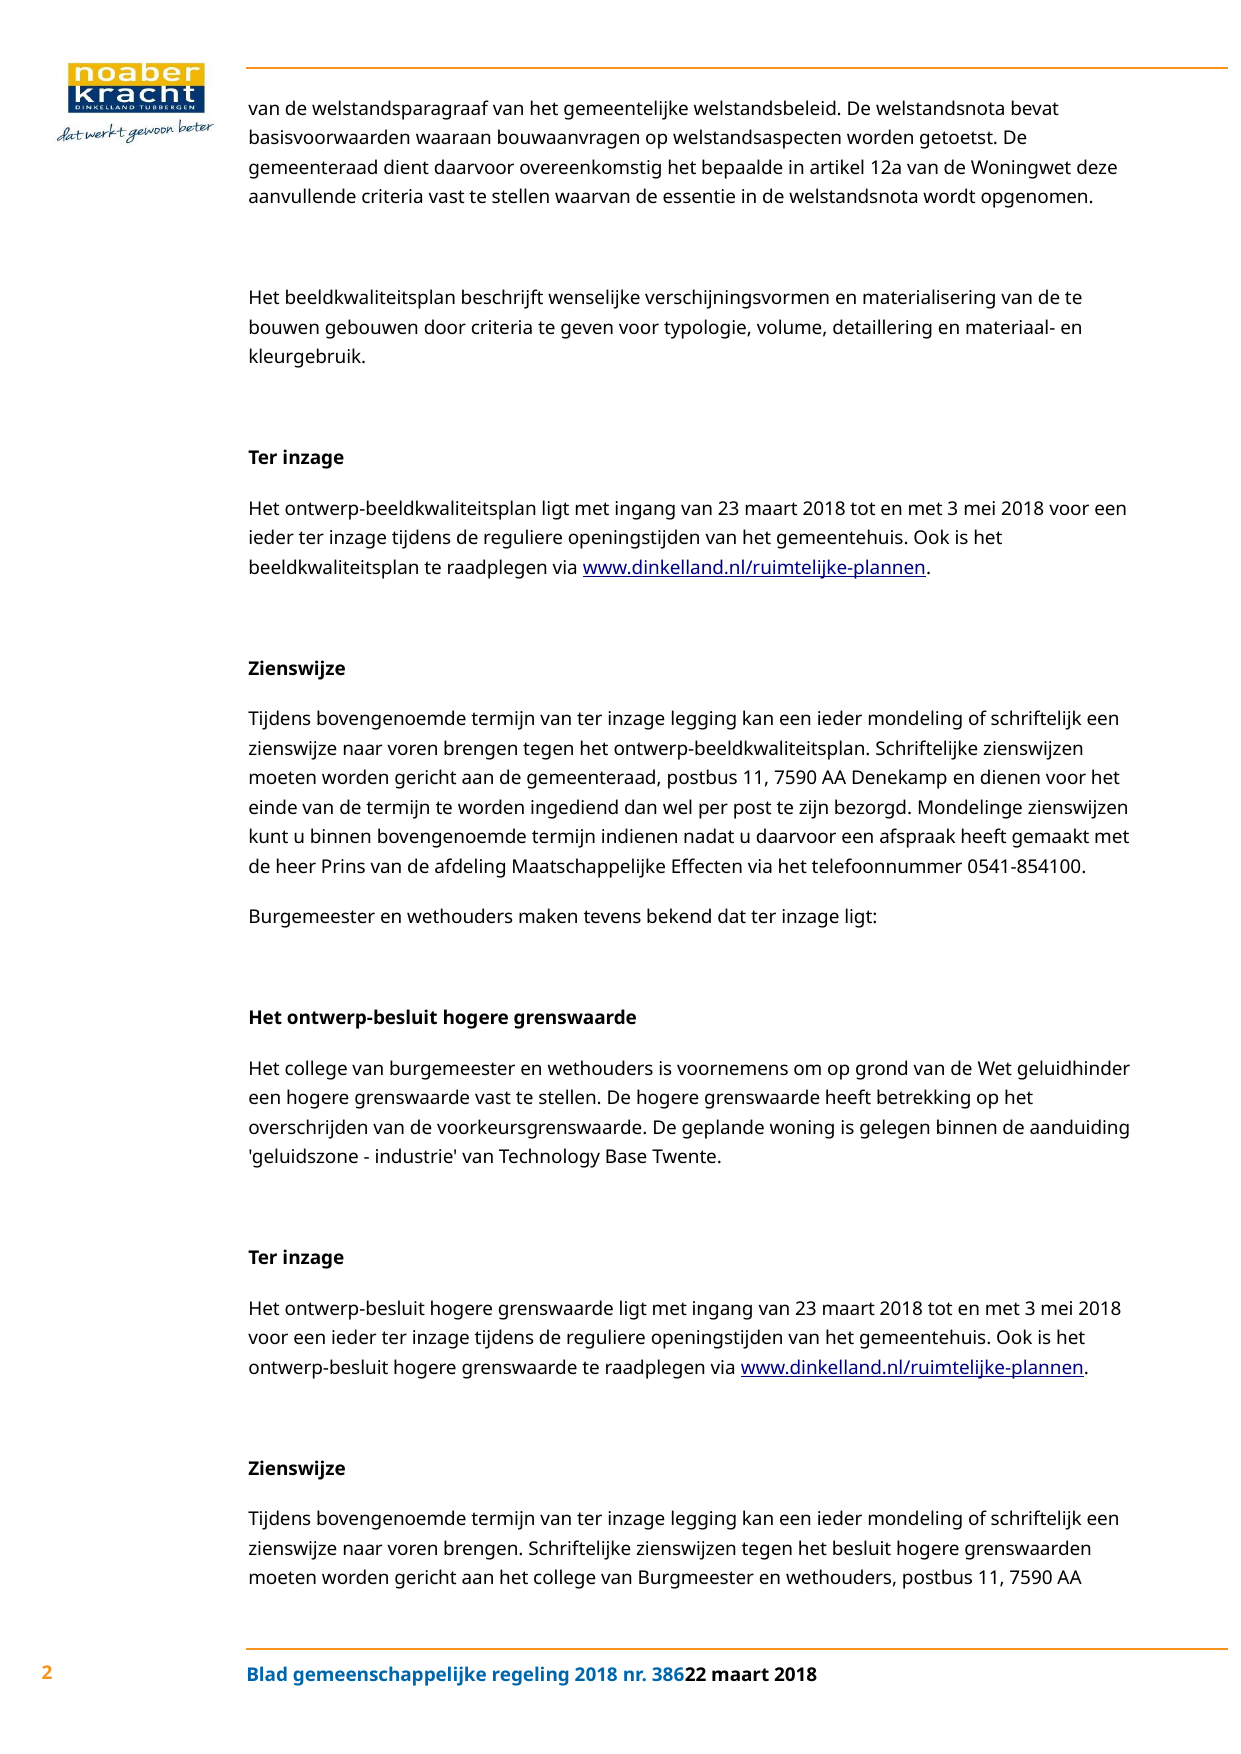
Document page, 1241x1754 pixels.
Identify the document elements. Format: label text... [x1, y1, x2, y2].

text Het college van burgemeester en wethouders is voornemens om op grond van de Wet geluidhinder een hogere grenswaarde vast te stellen. De hogere grenswaarde heeft betrekking op het overschrijden van de voorkeursgrenswaarde. De geplande woning is gelegen binnen de aanduiding 'geluidszone - industrie' van Technology Base Twente. [248, 1055, 1152, 1169]
text Het beeldkwaliteitsplan beschrijft wenselijke verschijningsvormen en materialisering van de te bouwen gebouwen door criteria te geven voor typologie, volume, detaillering en materiaal- en kleurgebruik. [248, 284, 1152, 369]
text Tijdens bovengenoemde termijn van ter inzage legging kan een ieder mondeling of schriftelijk een zienswijze naar voren brengen tegen het ontwerp-beeldkwaliteitsplan. Schriftelijke zienswijzen moeten worden gericht aan de gemeenteraad, postbus 11, 7590 AA Denekamp en dienen voor het einde van de termijn te worden ingediend dan wel per post te zijn bezorgd. Mondelinge zienswijzen kunt u binnen bovengenoemde termijn indienen nadat u daarvoor een afspraak heeft gemaakt met de heer Prins van de afdeling Maatschappelijke Effecten via het telefoonnummer 0541-854100. [248, 705, 1152, 879]
text van de welstandsparagraaf van het gemeentelijke welstandsbeleid. De welstandsnota bevat basisvoorwaarden waaraan bouwaanvragen op welstandsaspecten worden getoetst. De gemeenteraad dient daarvoor overeenkomstig het bepaalde in artikel 12a van de Woningwet deze aanvullende criteria vast te stellen waarvan de essentie in de welstandsnota wordt opgenomen. [248, 95, 1152, 209]
text Zienswijze [248, 655, 1152, 681]
text Zienswijze [248, 1455, 1152, 1481]
text Tijdens bovengenoemde termijn van ter inzage legging kan een ieder mondeling of schriftelijk een zienswijze naar voren brengen. Schriftelijke zienswijzen tegen het besluit hogere grenswaarden moeten worden gericht aan het college van Burgmeester en wethouders, postbus 11, 7590 AA [248, 1505, 1152, 1590]
text Het ontwerp-besluit hogere grenswaarde [248, 1004, 1152, 1030]
text Het ontwerp-beeldkwaliteitsplan ligt met ingang van 23 maart 2018 tot en met 3 mei 2018 voor een ieder ter inzage tijdens de reguliere openingstijden van het gemeentehuis. Ook is het beeldkwaliteitsplan te raadplegen via www.dinkelland.nl/ruimtelijke-plannen. [248, 495, 1152, 580]
text Burgemeester en wethouders maken tevens bekend dat ter inzage ligt: [248, 903, 1152, 929]
text Het ontwerp-besluit hogere grenswaarde ligt met ingang van 23 maart 2018 tot en met 3 mei 2018 voor een ieder ter inzage tijdens de reguliere openingstijden van het gemeentehuis. Ook is het ontwerp-besluit hogere grenswaarde te raadplegen via www.dinkelland.nl/ruimtelijke-plannen. [248, 1295, 1152, 1380]
text Ter inzage [248, 1244, 1152, 1270]
text Ter inzage [248, 444, 1152, 470]
picture [41, 47, 231, 172]
